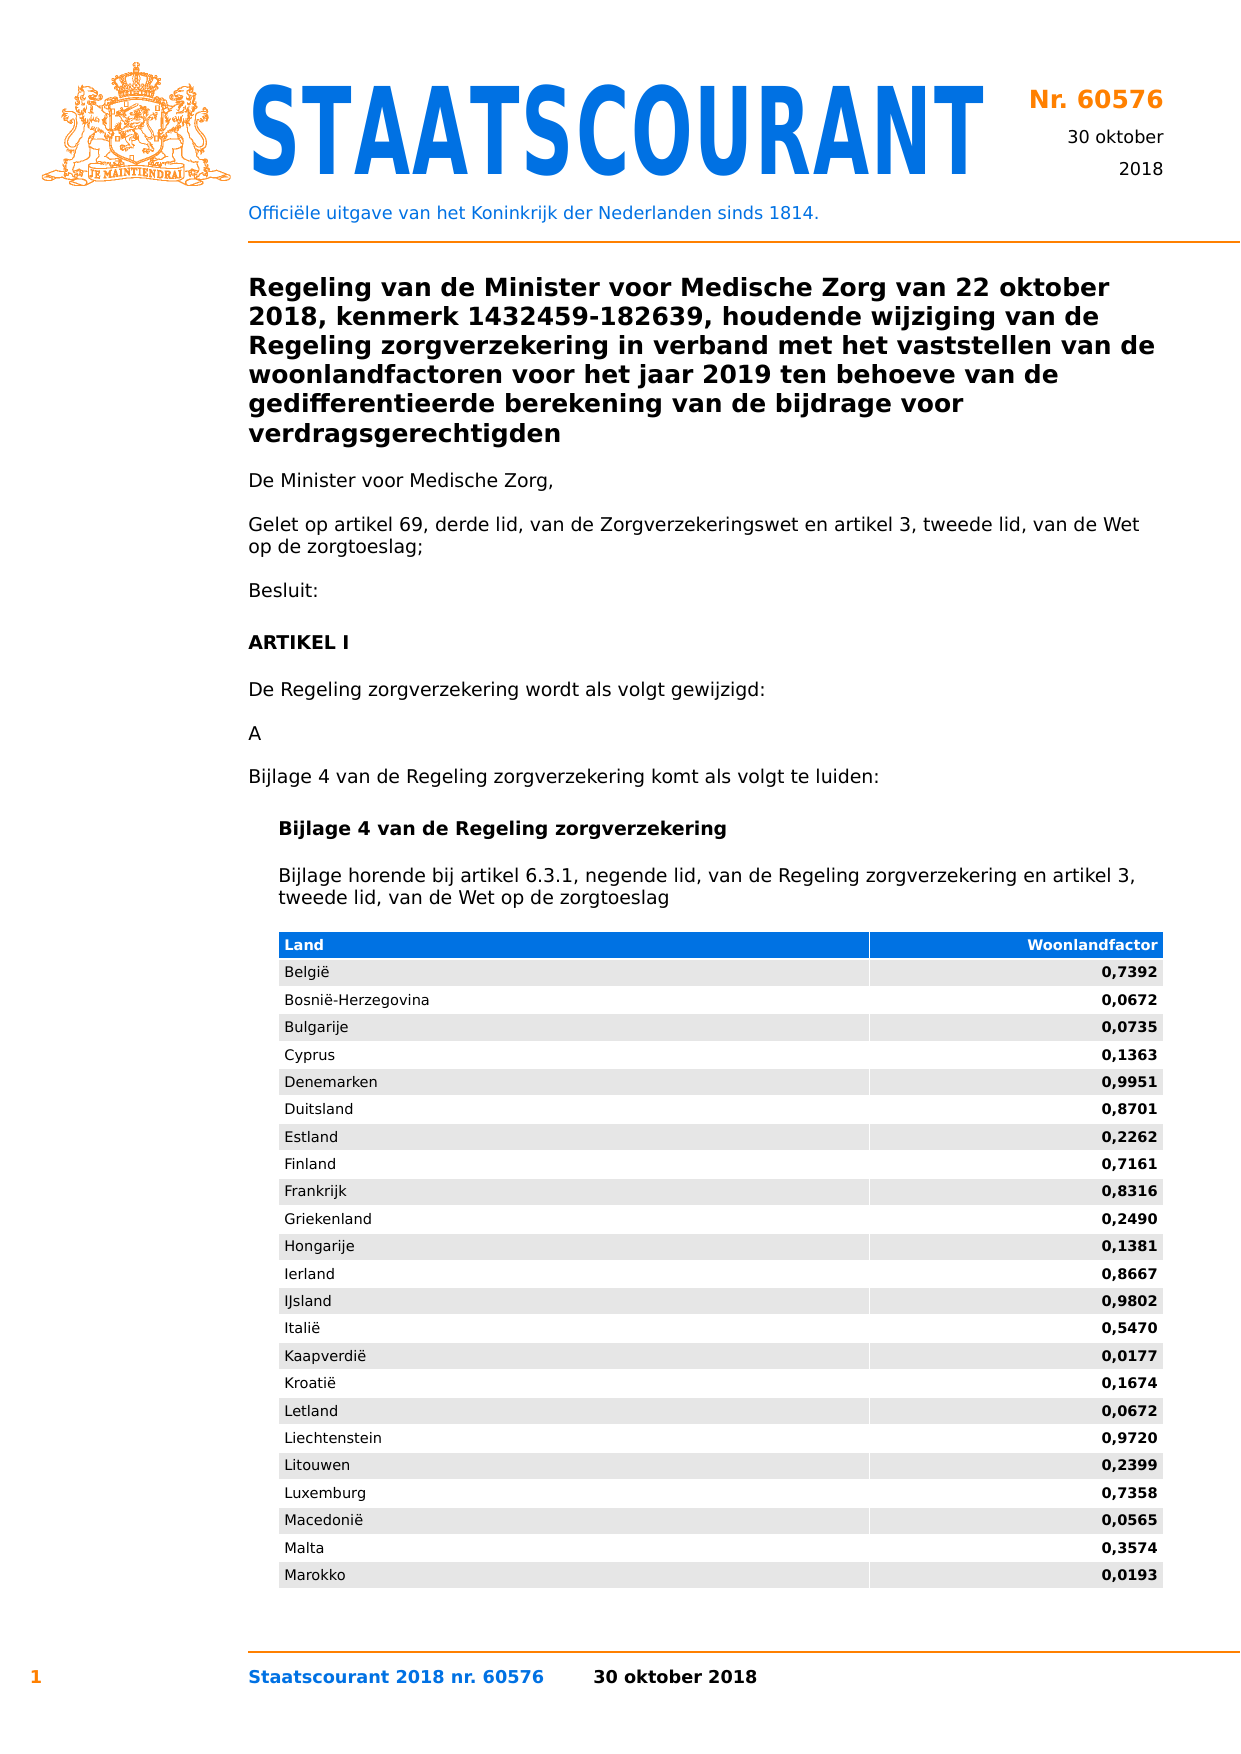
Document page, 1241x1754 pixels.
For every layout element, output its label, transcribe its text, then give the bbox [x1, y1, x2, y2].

table_cell Macedonië [279, 1508, 869, 1534]
table_cell Finland [279, 1151, 869, 1178]
table_cell 30 oktober [998, 121, 1240, 153]
subtitle Bijlage 4 van de Regeling zorgverzekering [278, 818, 1163, 840]
table_cell 0,0565 [870, 1508, 1163, 1534]
subtitle Regeling van de Minister voor Medische Zorg van 22 oktober 2018, kenmerk 1432459-182639, houdende wijziging van de Regeling zorgverzekering in verband met het vaststellen van de woonlandfactoren voor het jaar 2019 ten behoeve van de gedifferentieerde berekening van de bijdrage voor verdragsgerechtigden [248, 273, 1163, 448]
table_cell Bosnië-Herzegovina [279, 987, 869, 1013]
table_cell Hongarije [279, 1234, 869, 1260]
table_header Woonlandfactor [870, 932, 1163, 958]
table_cell Denemarken [279, 1069, 869, 1095]
table_cell 0,8701 [870, 1096, 1163, 1123]
table_cell 0,1363 [870, 1042, 1163, 1068]
text A [248, 722, 1163, 744]
table_cell Bulgarije [279, 1014, 869, 1041]
table_cell 0,2262 [870, 1124, 1163, 1150]
table_cell 0,9951 [870, 1069, 1163, 1095]
table_cell 2018 [998, 153, 1240, 203]
table_cell 0,3574 [870, 1535, 1163, 1561]
table_cell Estland [279, 1124, 869, 1150]
text Bijlage horende bij artikel 6.3.1, negende lid, van de Regeling zorgverzekering en artikel 3, tweede lid, van de Wet op de zorgtoeslag [278, 865, 1163, 909]
table_cell 0,7392 [870, 960, 1163, 986]
table_cell Kaapverdië [279, 1343, 869, 1369]
table_cell 0,8316 [870, 1179, 1163, 1205]
table_cell 0,1381 [870, 1234, 1163, 1260]
table_cell 0,2490 [870, 1206, 1163, 1232]
table_cell Cyprus [279, 1042, 869, 1068]
table_cell Officiële uitgave van het Koninkrijk der Nederlanden sinds 1814. [248, 203, 1240, 241]
table_cell 0,0672 [870, 987, 1163, 1013]
text De Regeling zorgverzekering wordt als volgt gewijzigd: [248, 678, 1163, 701]
table_cell Malta [279, 1535, 869, 1561]
table_cell 0,5470 [870, 1316, 1163, 1342]
table_cell Letland [279, 1398, 869, 1424]
table_header [25, 62, 248, 241]
table_cell Luxemburg [279, 1480, 869, 1506]
table_cell 0,8667 [870, 1261, 1163, 1287]
picture [41, 62, 231, 186]
table_cell 0,1674 [870, 1370, 1163, 1397]
table_header Land [279, 932, 869, 958]
table_cell Frankrijk [279, 1179, 869, 1205]
table_cell 0,9720 [870, 1425, 1163, 1452]
table_header Nr. 60576 [998, 62, 1240, 121]
table_cell Griekenland [279, 1206, 869, 1232]
table_cell Marokko [279, 1562, 869, 1588]
table_cell IJsland [279, 1288, 869, 1314]
table_cell 0,0672 [870, 1398, 1163, 1424]
table_cell 0,9802 [870, 1288, 1163, 1314]
table_cell Kroatië [279, 1370, 869, 1397]
table_cell 0,0735 [870, 1014, 1163, 1041]
table_cell Liechtenstein [279, 1425, 869, 1452]
table_cell België [279, 960, 869, 986]
table_cell Litouwen [279, 1453, 869, 1479]
text Gelet op artikel 69, derde lid, van de Zorgverzekeringswet en artikel 3, tweede lid, van de Wet op de zorgtoeslag; [248, 514, 1163, 558]
table_cell Italië [279, 1316, 869, 1342]
table_cell 0,7358 [870, 1480, 1163, 1506]
table_cell 0,0193 [870, 1562, 1163, 1588]
subtitle ARTIKEL I [248, 632, 1163, 653]
table_cell Duitsland [279, 1096, 869, 1123]
table_cell 0,2399 [870, 1453, 1163, 1479]
text Besluit: [248, 579, 1163, 602]
text De Minister voor Medische Zorg, [248, 470, 1163, 492]
table_cell Ierland [279, 1261, 869, 1287]
table_cell 0,0177 [870, 1343, 1163, 1369]
table_header STAATSCOURANT [248, 62, 998, 203]
table_cell 0,7161 [870, 1151, 1163, 1178]
text Bijlage 4 van de Regeling zorgverzekering komt als volgt te luiden: [248, 766, 1163, 788]
